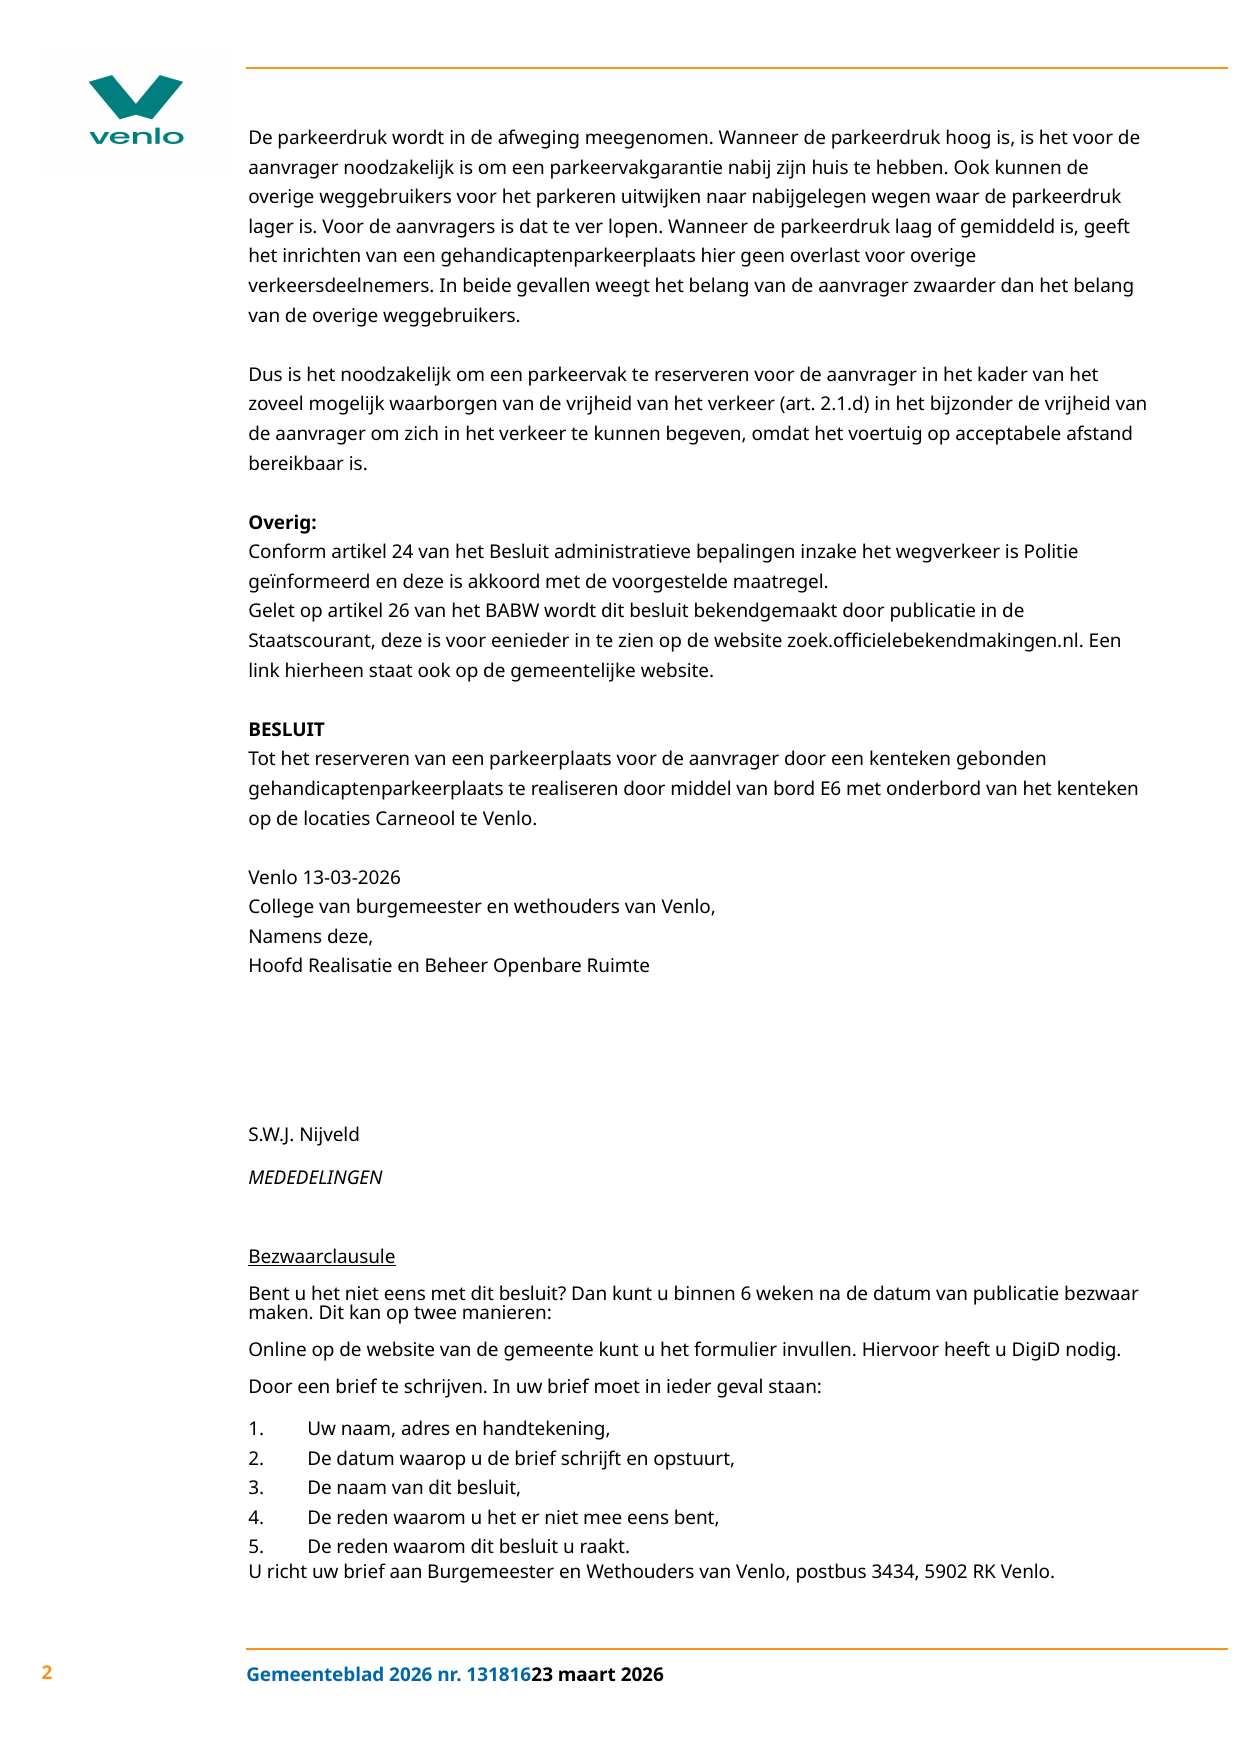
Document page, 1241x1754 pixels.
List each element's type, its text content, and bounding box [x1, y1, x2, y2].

text De parkeerdruk wordt in de afweging meegenomen. Wanneer de parkeerdruk hoog is, is het voor de aanvrager noodzakelijk is om een parkeervakgarantie nabij zijn huis te hebben. Ook kunnen de overige weggebruikers voor het parkeren uitwijken naar nabijgelegen wegen waar de parkeerdruk lager is. Voor de aanvragers is dat te ver lopen. Wanneer de parkeerdruk laag of gemiddeld is, geeft het inrichten van een gehandicaptenparkeerplaats hier geen overlast voor overige verkeersdeelnemers. In beide gevallen weegt het belang van de aanvrager zwaarder dan het belang van de overige weggebruikers. [248, 124, 1152, 328]
picture [41, 47, 231, 172]
text BESLUIT [248, 716, 1152, 742]
text Gelet op artikel 26 van het BABW wordt dit besluit bekendgemaakt door publicatie in de Staatscourant, deze is voor eenieder in te zien op de website zoek.officielebekendmakingen.nl. Een link hierheen staat ook op de gemeentelijke website. [248, 598, 1152, 683]
text Tot het reserveren van een parkeerplaats voor de aanvrager door een kenteken gebonden gehandicaptenparkeerplaats te realiseren door middel van bord E6 met onderbord van het kenteken op de locaties Carneool te Venlo. [248, 746, 1152, 831]
text Dus is het noodzakelijk om een parkeervak te reserveren voor de aanvrager in het kader van het zoveel mogelijk waarborgen van de vrijheid van het verkeer (art. 2.1.d) in het bijzonder de vrijheid van de aanvrager om zich in het verkeer te kunnen begeven, omdat het voertuig op acceptabele afstand bereikbaar is. [248, 361, 1152, 476]
text Door een brief te schrijven. In uw brief moet in ieder geval staan: [248, 1378, 1152, 1397]
list Uw naam, adres en handtekening, [248, 1415, 1152, 1441]
text Namens deze, [248, 923, 1152, 949]
text Bent u het niet eens met dit besluit? Dan kunt u binnen 6 weken na de datum van publicatie bezwaar maken. Dit kan op twee manieren: [248, 1285, 1152, 1323]
text Venlo 13-03-2026 [248, 864, 1152, 890]
list De datum waarop u de brief schrijft en opstuurt, [248, 1445, 1152, 1470]
text MEDEDELINGEN [248, 1164, 1152, 1190]
text Conform artikel 24 van het Besluit administratieve bepalingen inzake het wegverkeer is Politie geïnformeerd en deze is akkoord met de voorgestelde maatregel. [248, 538, 1152, 594]
text S.W.J. Nijveld [248, 1121, 1152, 1147]
list De reden waarom u het er niet mee eens bent, [248, 1504, 1152, 1529]
text Hoofd Realisatie en Beheer Openbare Ruimte [248, 953, 1152, 978]
text Bezwaarclausule [248, 1248, 1152, 1267]
text College van burgemeester en wethouders van Venlo, [248, 893, 1152, 919]
list De naam van dit besluit, [248, 1474, 1152, 1500]
text Overig: [248, 509, 1152, 535]
list De reden waarom dit besluit u raakt. [248, 1533, 1152, 1559]
text U richt uw brief aan Burgemeester en Wethouders van Venlo, postbus 3434, 5902 RK Venlo. [248, 1563, 1152, 1582]
text Online op de website van de gemeente kunt u het formulier invullen. Hiervoor heeft u DigiD nodig. [248, 1341, 1152, 1360]
